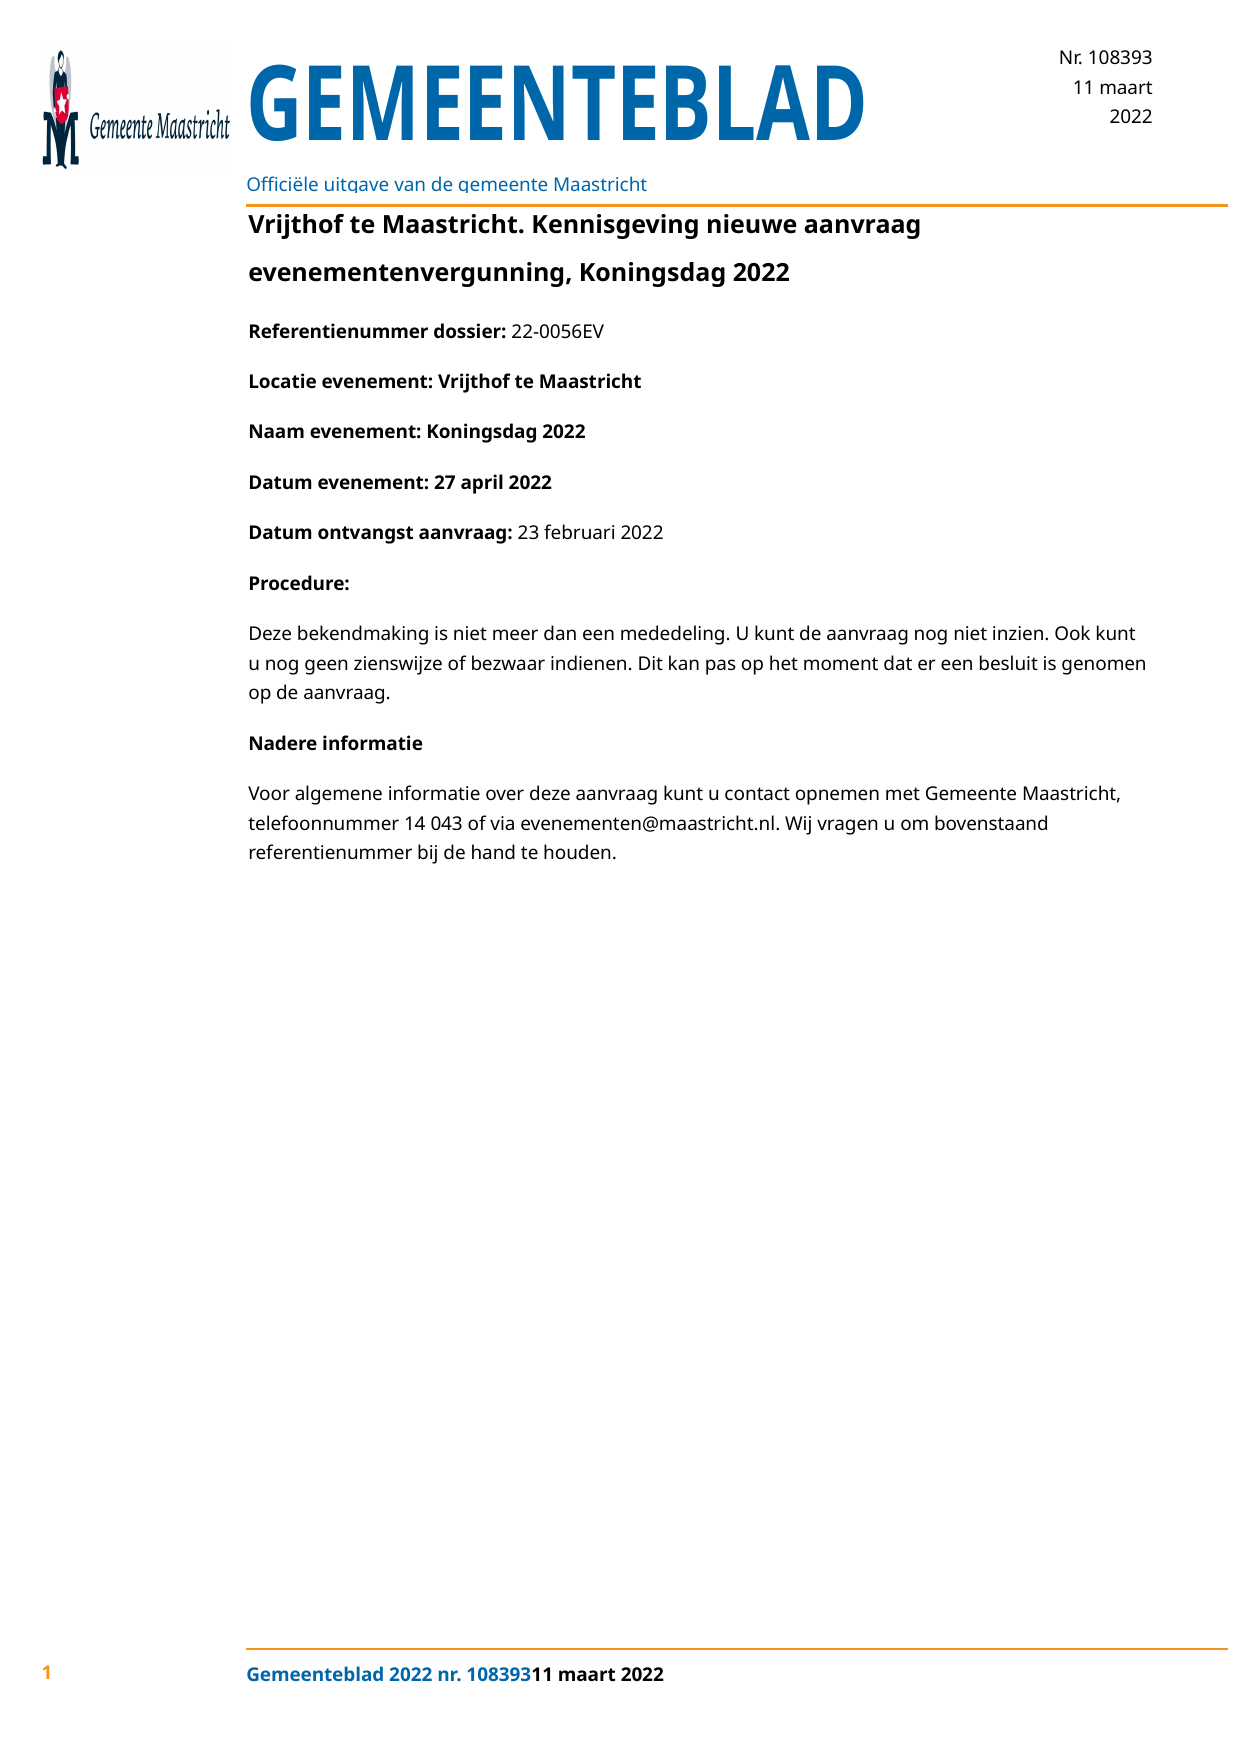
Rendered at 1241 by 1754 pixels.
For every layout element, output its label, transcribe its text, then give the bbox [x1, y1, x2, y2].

text Nadere informatie [248, 730, 1152, 756]
text Datum evenement: 27 april 2022 [248, 469, 1152, 495]
text Deze bekendmaking is niet meer dan een mededeling. U kunt de aanvraag nog niet inzien. Ook kunt u nog geen zienswijze of bezwaar indienen. Dit kan pas op het moment dat er een besluit is genomen op de aanvraag. [248, 620, 1152, 705]
text Procedure: [248, 570, 1152, 596]
text Naam evenement: Koningsdag 2022 [248, 419, 1152, 444]
text Referentienummer dossier: 22-0056EV [248, 318, 1152, 344]
text Locatie evenement: Vrijthof te Maastricht [248, 368, 1152, 394]
text Datum ontvangst aanvraag: 23 februari 2022 [248, 519, 1152, 545]
picture [41, 47, 231, 172]
text Voor algemene informatie over deze aanvraag kunt u contact opnemen met Gemeente Maastricht, telefoonnummer 14 043 of via evenementen@maastricht.nl. Wij vragen u om bovenstaand referentienummer bij de hand te houden. [248, 780, 1152, 865]
text Vrijthof te Maastricht. Kennisgeving nieuwe aanvraag evenementenvergunning, Koningsdag 2022 [248, 207, 1152, 288]
